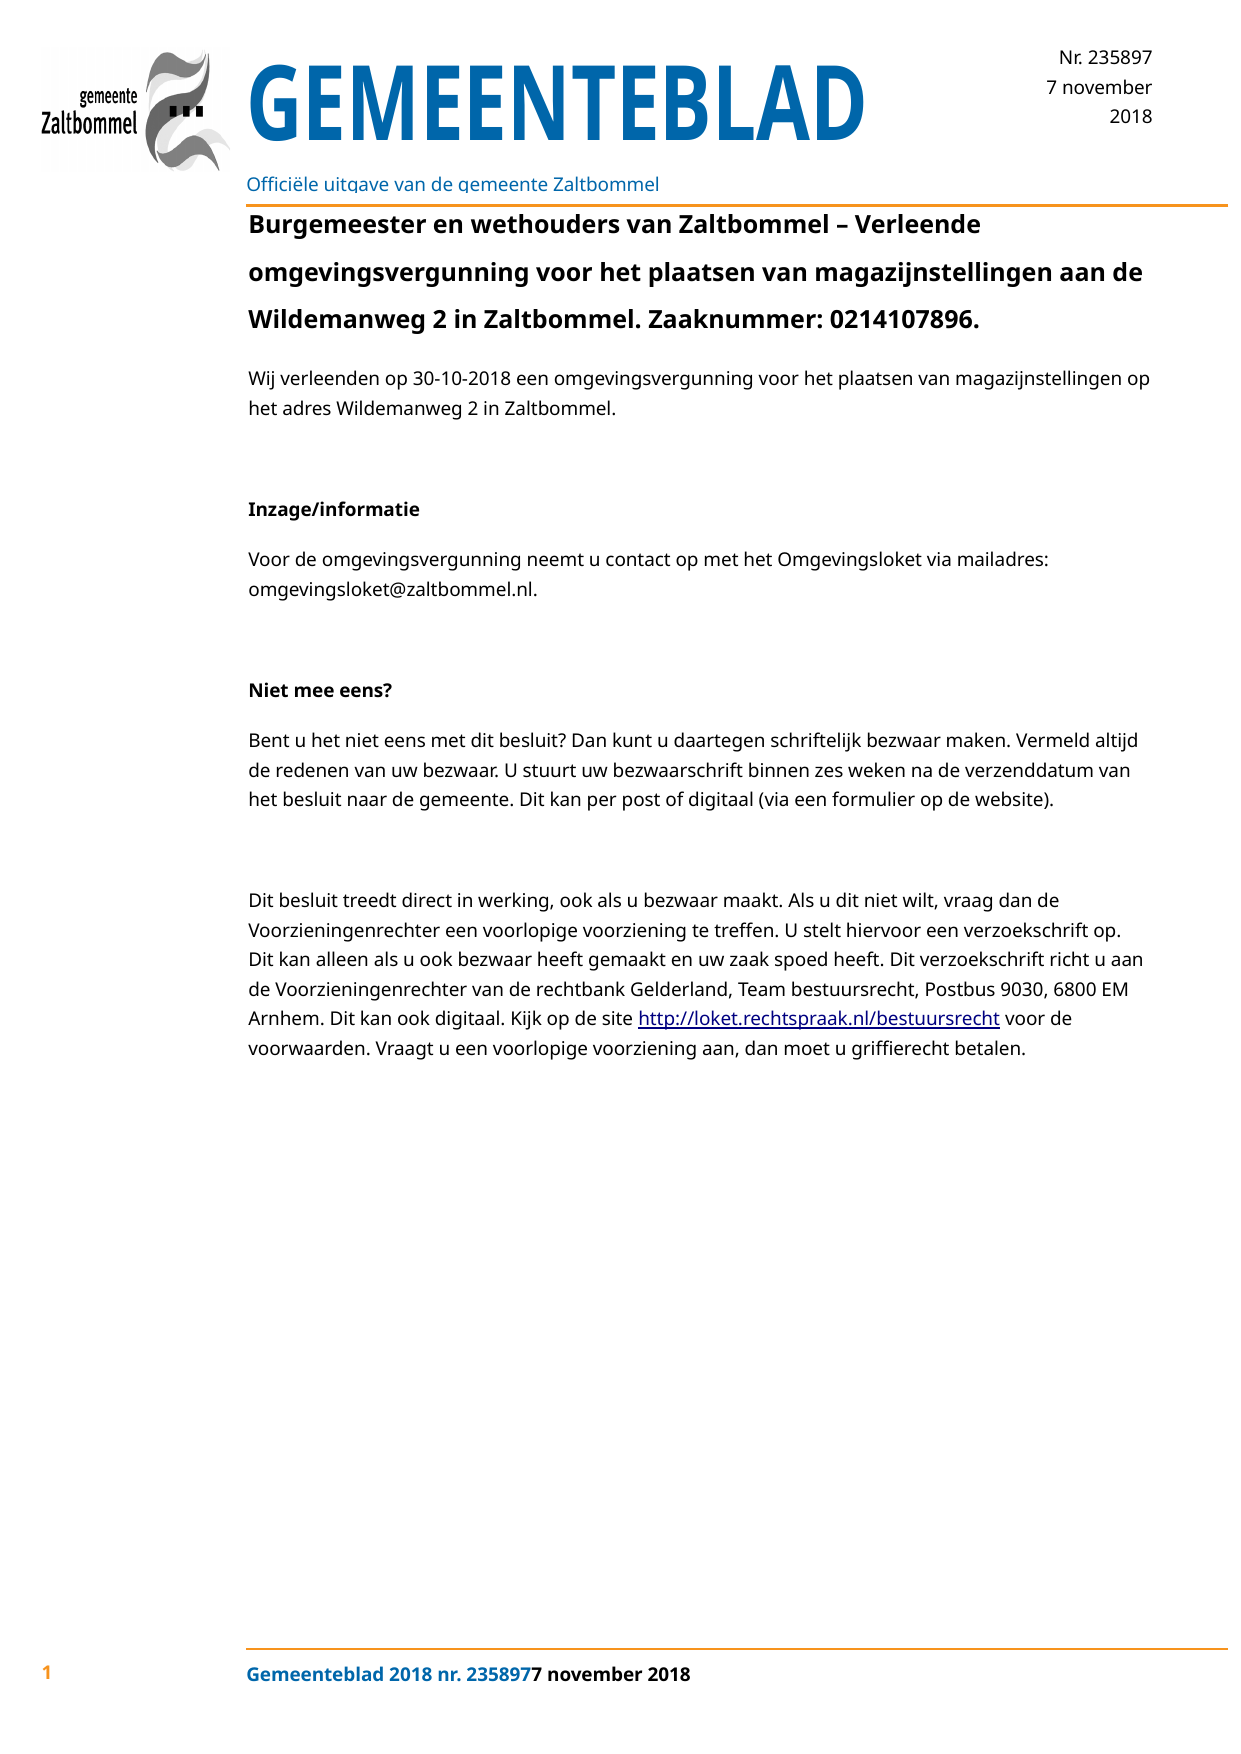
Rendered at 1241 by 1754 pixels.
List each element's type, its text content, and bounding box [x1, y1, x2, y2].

text Voor de omgevingsvergunning neemt u contact op met het Omgevingsloket via mailadres: omgevingsloket@zaltbommel.nl. [248, 546, 1152, 602]
text Dit besluit treedt direct in werking, ook als u bezwaar maakt. Als u dit niet wilt, vraag dan de Voorzieningenrechter een voorlopige voorziening te treffen. U stelt hiervoor een verzoekschrift op. Dit kan alleen als u ook bezwaar heeft gemaakt en uw zaak spoed heeft. Dit verzoekschrift richt u aan de Voorzieningenrechter van de rechtbank Gelderland, Team bestuursrecht, Postbus 9030, 6800 EM Arnhem. Dit kan ook digitaal. Kijk op de site http://loket.rechtspraak.nl/bestuursrecht voor de voorwaarden. Vraagt u een voorlopige voorziening aan, dan moet u griffierecht betalen. [248, 887, 1152, 1061]
text Bent u het niet eens met dit besluit? Dan kunt u daartegen schriftelijk bezwaar maken. Vermeld altijd de redenen van uw bezwaar. U stuurt uw bezwaarschrift binnen zes weken na de verzenddatum van het besluit naar de gemeente. Dit kan per post of digitaal (via een formulier op de website). [248, 727, 1152, 812]
text Burgemeester en wethouders van Zaltbommel – Verleende omgevingsvergunning voor het plaatsen van magazijnstellingen aan de Wildemanweg 2 in Zaltbommel. Zaaknummer: 0214107896. [248, 207, 1152, 336]
picture [41, 47, 231, 172]
text Niet mee eens? [248, 677, 1152, 702]
text Inzage/informatie [248, 496, 1152, 522]
text Wij verleenden op 30-10-2018 een omgevingsvergunning voor het plaatsen van magazijnstellingen op het adres Wildemanweg 2 in Zaltbommel. [248, 366, 1152, 421]
